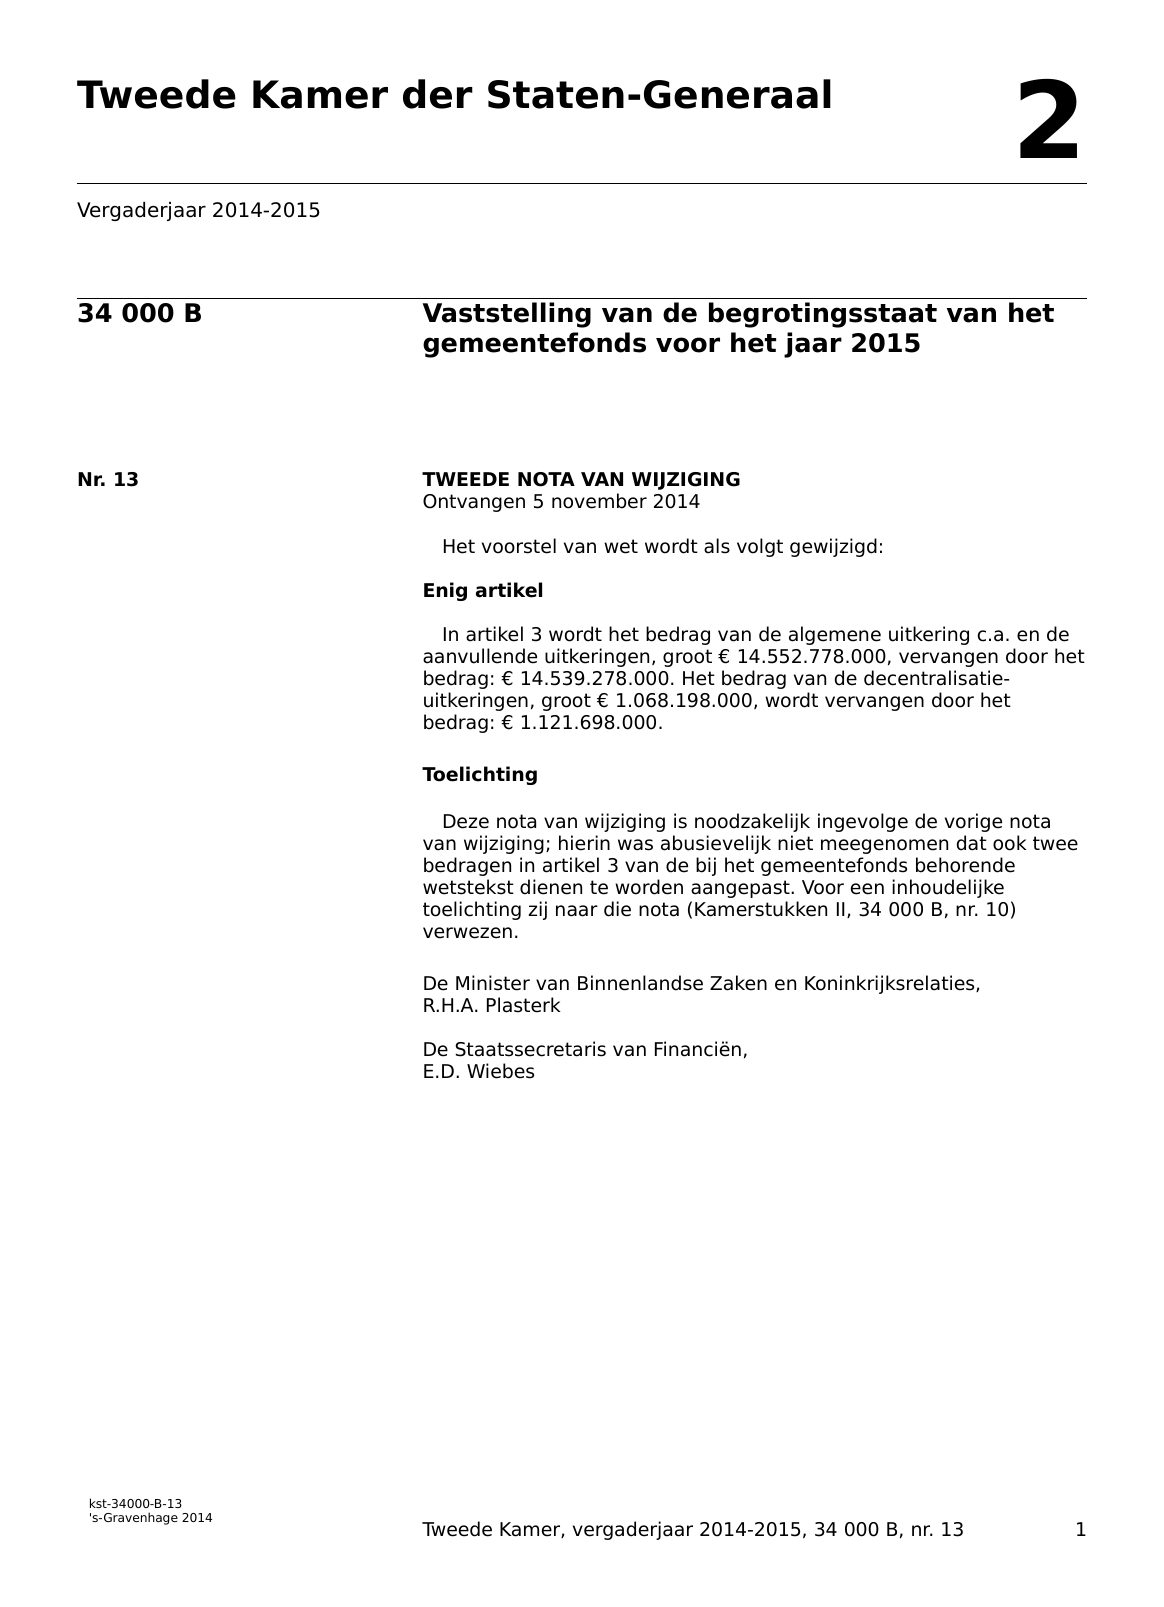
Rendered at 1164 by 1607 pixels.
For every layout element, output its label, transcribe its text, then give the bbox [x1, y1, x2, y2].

text Deze nota van wijziging is noodzakelijk ingevolge de vorige nota van wijziging; hierin was abusievelijk niet meegenomen dat ook twee bedragen in artikel 3 van de bij het gemeentefonds behorende wetstekst dienen te worden aangepast. Voor een inhoudelijke toelichting zij naar die nota (Kamerstukken II, 34 000 B, nr. 10) verwezen. [422, 811, 1087, 943]
text kst-34000-B-13 [88, 1497, 323, 1511]
subtitle Enig artikel [422, 580, 1087, 602]
table_header Tweede Kamer der Staten-Generaal [77, 59, 886, 183]
text 's-Gravenhage 2014 [88, 1511, 323, 1525]
text In artikel 3 wordt het bedrag van de algemene uitkering c.a. en de aanvullende uitkeringen, groot € 14.552.778.000, vervangen door het bedrag: € 14.539.278.000. Het bedrag van de decentralisatie-uitkeringen, groot € 1.068.198.000, wordt vervangen door het bedrag: € 1.121.698.000. [422, 624, 1087, 734]
text Ontvangen 5 november 2014 [422, 491, 1087, 513]
subtitle Toelichting [422, 764, 1087, 786]
table_cell Vergaderjaar 2014-2015 [77, 184, 1087, 298]
text Het voorstel van wet wordt als volgt gewijzigd: [422, 536, 1087, 557]
subtitle 34 000 B Vaststelling van de begrotingsstaat van het gemeentefonds voor het jaar 2015 [77, 299, 1087, 358]
table_header 2 [886, 59, 1087, 183]
subtitle Nr. 13 TWEEDE NOTA VAN WIJZIGING [77, 469, 1087, 491]
text De Staatssecretaris van Financiën, E.D. Wiebes [422, 1039, 1087, 1083]
text De Minister van Binnenlandse Zaken en Koninkrijksrelaties, R.H.A. Plasterk [422, 973, 1087, 1017]
